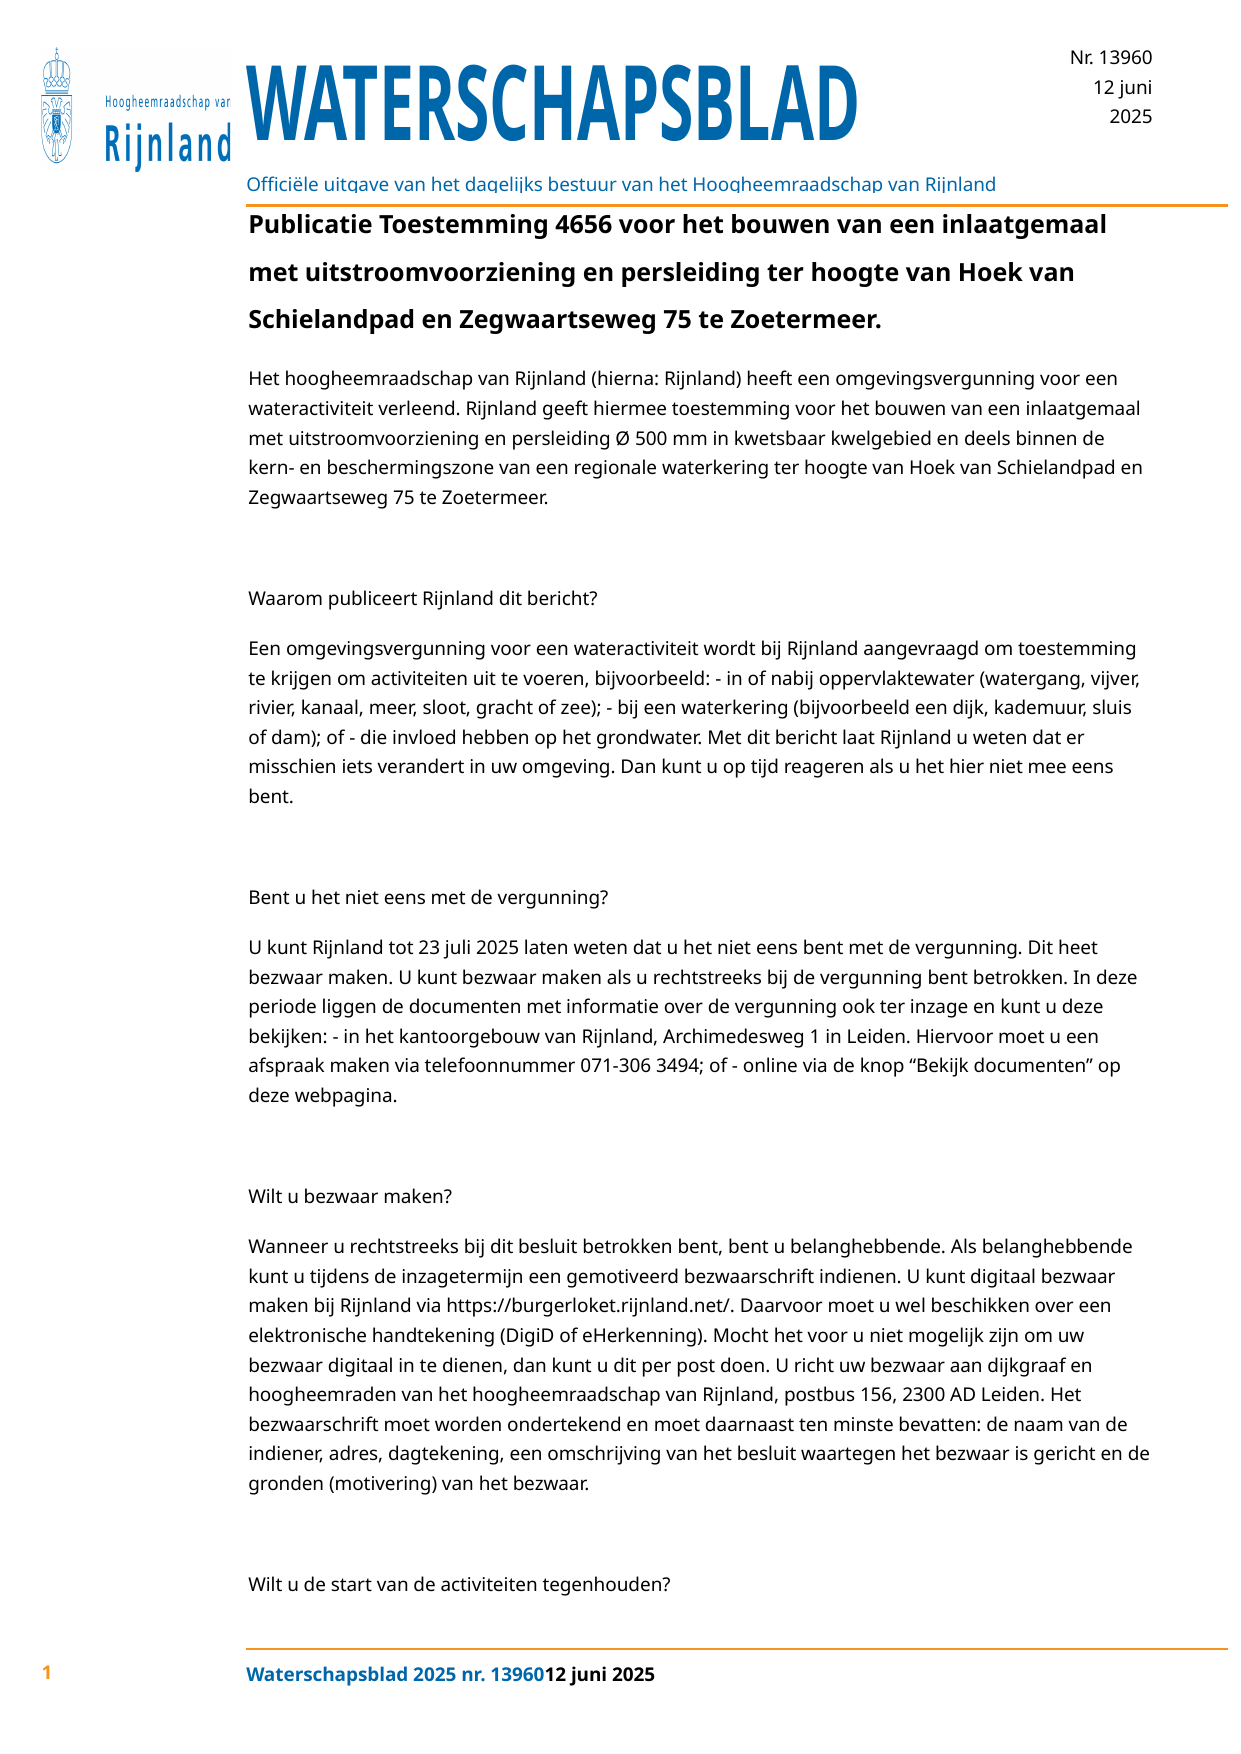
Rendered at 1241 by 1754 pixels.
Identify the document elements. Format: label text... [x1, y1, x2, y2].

text Wanneer u rechtstreeks bij dit besluit betrokken bent, bent u belanghebbende. Als belanghebbende kunt u tijdens de inzagetermijn een gemotiveerd bezwaarschrift indienen. U kunt digitaal bezwaar maken bij Rijnland via https://burgerloket.rijnland.net/. Daarvoor moet u wel beschikken over een elektronische handtekening (DigiD of eHerkenning). Mocht het voor u niet mogelijk zijn om uw bezwaar digitaal in te dienen, dan kunt u dit per post doen. U richt uw bezwaar aan dijkgraaf en hoogheemraden van het hoogheemraadschap van Rijnland, postbus 156, 2300 AD Leiden. Het bezwaarschrift moet worden ondertekend en moet daarnaast ten minste bevatten: de naam van de indiener, adres, dagtekening, een omschrijving van het besluit waartegen het bezwaar is gericht en de gronden (motivering) van het bezwaar. [248, 1233, 1152, 1496]
text Bent u het niet eens met de vergunning? [248, 884, 1152, 909]
text Wilt u de start van de activiteiten tegenhouden? [248, 1571, 1152, 1597]
text Het hoogheemraadschap van Rijnland (hierna: Rijnland) heeft een omgevingsvergunning voor een wateractiviteit verleend. Rijnland geeft hiermee toestemming voor het bouwen van een inlaatgemaal met uitstroomvoorziening en persleiding Ø 500 mm in kwetsbaar kwelgebied en deels binnen de kern- en beschermingszone van een regionale waterkering ter hoogte van Hoek van Schielandpad en Zegwaartseweg 75 te Zoetermeer. [248, 366, 1152, 509]
text U kunt Rijnland tot 23 juli 2025 laten weten dat u het niet eens bent met de vergunning. Dit heet bezwaar maken. U kunt bezwaar maken als u rechtstreeks bij de vergunning bent betrokken. In deze periode liggen de documenten met informatie over de vergunning ook ter inzage en kunt u deze bekijken: - in het kantoorgebouw van Rijnland, Archimedesweg 1 in Leiden. Hiervoor moet u een afspraak maken via telefoonnummer 071-306 3494; of - online via de knop “Bekijk documenten” op deze webpagina. [248, 934, 1152, 1108]
text Waarom publiceert Rijnland dit bericht? [248, 585, 1152, 610]
text Wilt u bezwaar maken? [248, 1183, 1152, 1209]
text Een omgevingsvergunning voor een wateractiviteit wordt bij Rijnland aangevraagd om toestemming te krijgen om activiteiten uit te voeren, bijvoorbeeld: - in of nabij oppervlaktewater (watergang, vijver, rivier, kanaal, meer, sloot, gracht of zee); - bij een waterkering (bijvoorbeeld een dijk, kademuur, sluis of dam); of - die invloed hebben op het grondwater. Met dit bericht laat Rijnland u weten dat er misschien iets verandert in uw omgeving. Dan kunt u op tijd reageren als u het hier niet mee eens bent. [248, 635, 1152, 809]
text Publicatie Toestemming 4656 voor het bouwen van een inlaatgemaal met uitstroomvoorziening en persleiding ter hoogte van Hoek van Schielandpad en Zegwaartseweg 75 te Zoetermeer. [248, 207, 1152, 336]
picture [41, 47, 231, 172]
